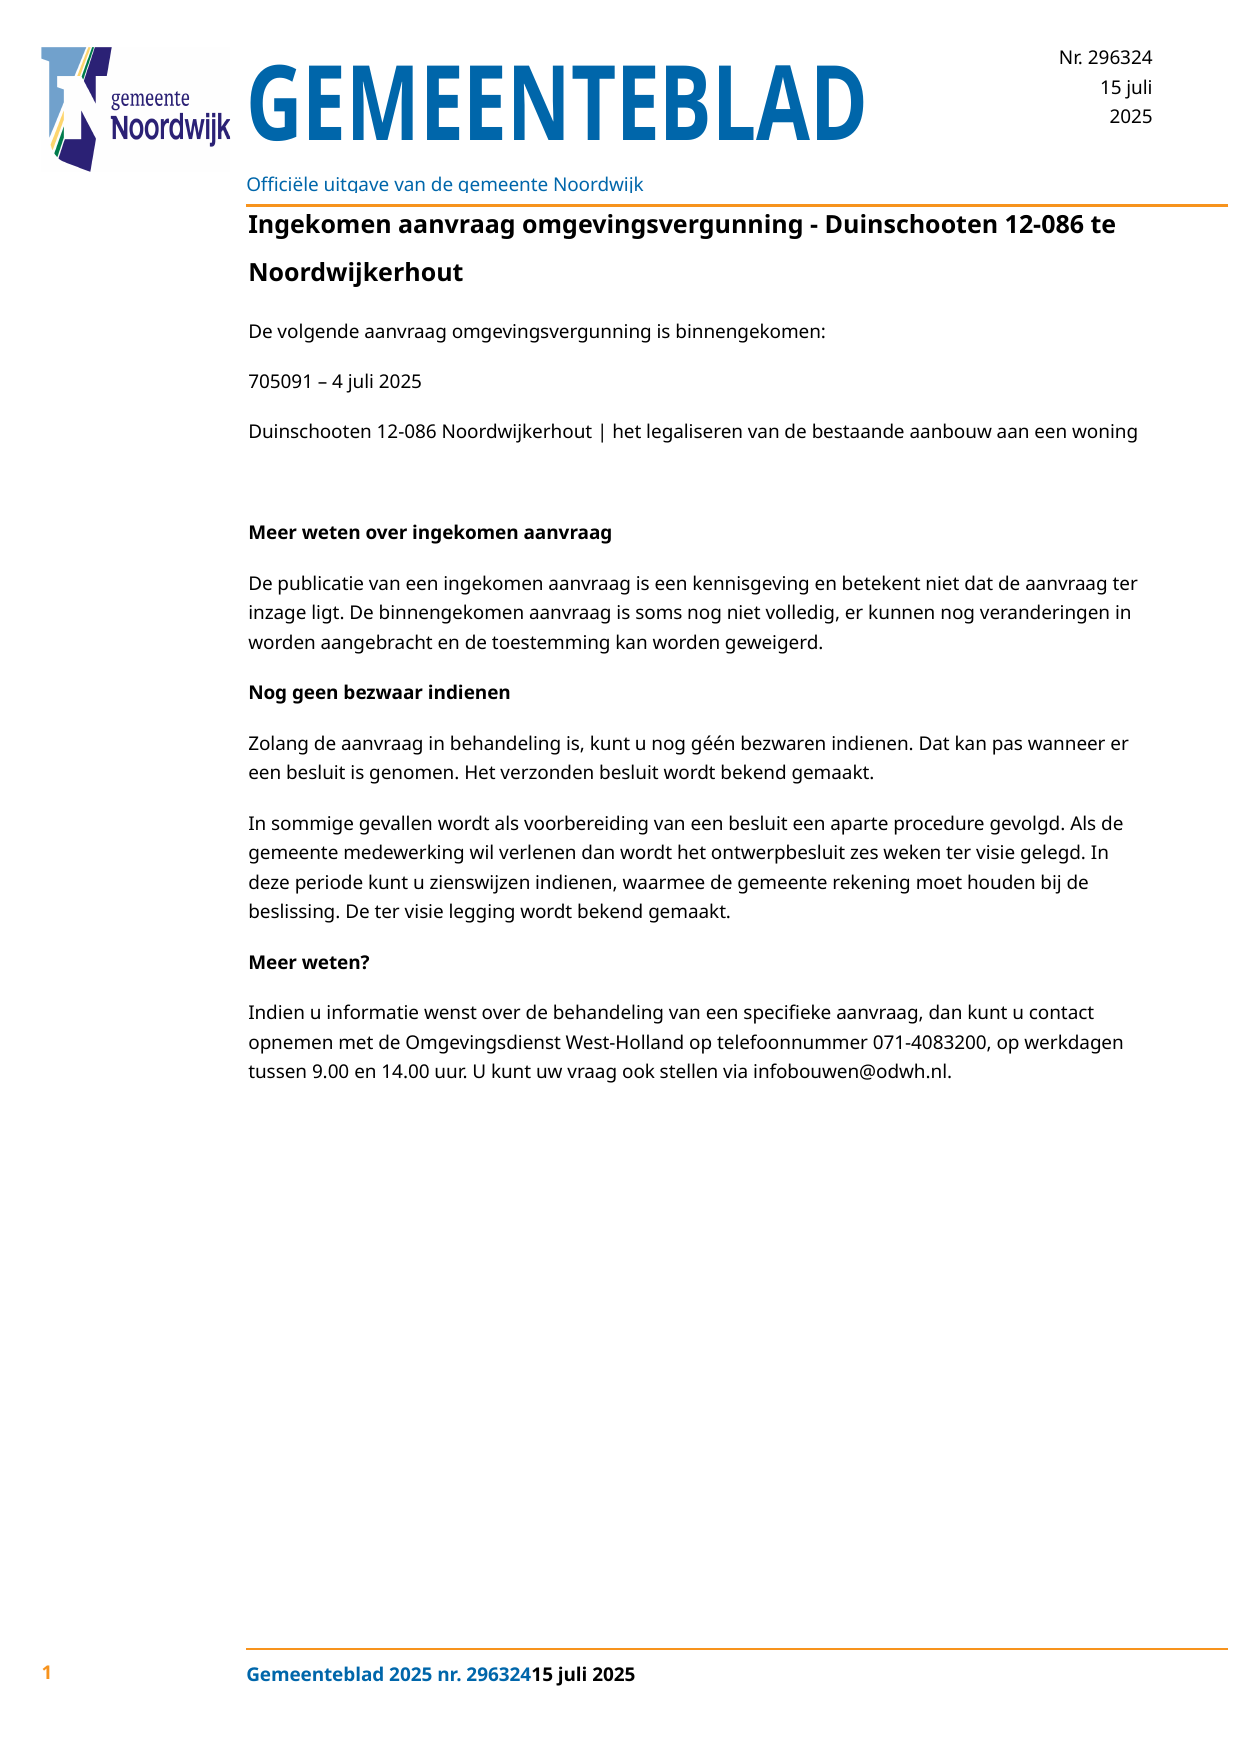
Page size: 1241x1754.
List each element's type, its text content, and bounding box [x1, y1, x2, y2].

text Ingekomen aanvraag omgevingsvergunning - Duinschooten 12-086 te Noordwijkerhout [248, 207, 1152, 288]
picture [41, 47, 231, 172]
text De publicatie van een ingekomen aanvraag is een kennisgeving en betekent niet dat de aanvraag ter inzage ligt. De binnengekomen aanvraag is soms nog niet volledig, er kunnen nog veranderingen in worden aangebracht en de toestemming kan worden geweigerd. [248, 570, 1152, 655]
text 705091 – 4 juli 2025 [248, 368, 1152, 394]
text Duinschooten 12-086 Noordwijkerhout | het legaliseren van de bestaande aanbouw aan een woning [248, 419, 1152, 444]
text Zolang de aanvraag in behandeling is, kunt u nog géén bezwaren indienen. Dat kan pas wanneer er een besluit is genomen. Het verzonden besluit wordt bekend gemaakt. [248, 730, 1152, 785]
text Meer weten? [248, 949, 1152, 975]
text In sommige gevallen wordt als voorbereiding van een besluit een aparte procedure gevolgd. Als de gemeente medewerking wil verlenen dan wordt het ontwerpbesluit zes weken ter visie gelegd. In deze periode kunt u zienswijzen indienen, waarmee de gemeente rekening moet houden bij de beslissing. De ter visie legging wordt bekend gemaakt. [248, 810, 1152, 924]
text De volgende aanvraag omgevingsvergunning is binnengekomen: [248, 318, 1152, 344]
text Meer weten over ingekomen aanvraag [248, 519, 1152, 545]
text Nog geen bezwaar indienen [248, 679, 1152, 705]
text Indien u informatie wenst over de behandeling van een specifieke aanvraag, dan kunt u contact opnemen met de Omgevingsdienst West-Holland op telefoonnummer 071-4083200, op werkdagen tussen 9.00 en 14.00 uur. U kunt uw vraag ook stellen via infobouwen@odwh.nl. [248, 999, 1152, 1084]
